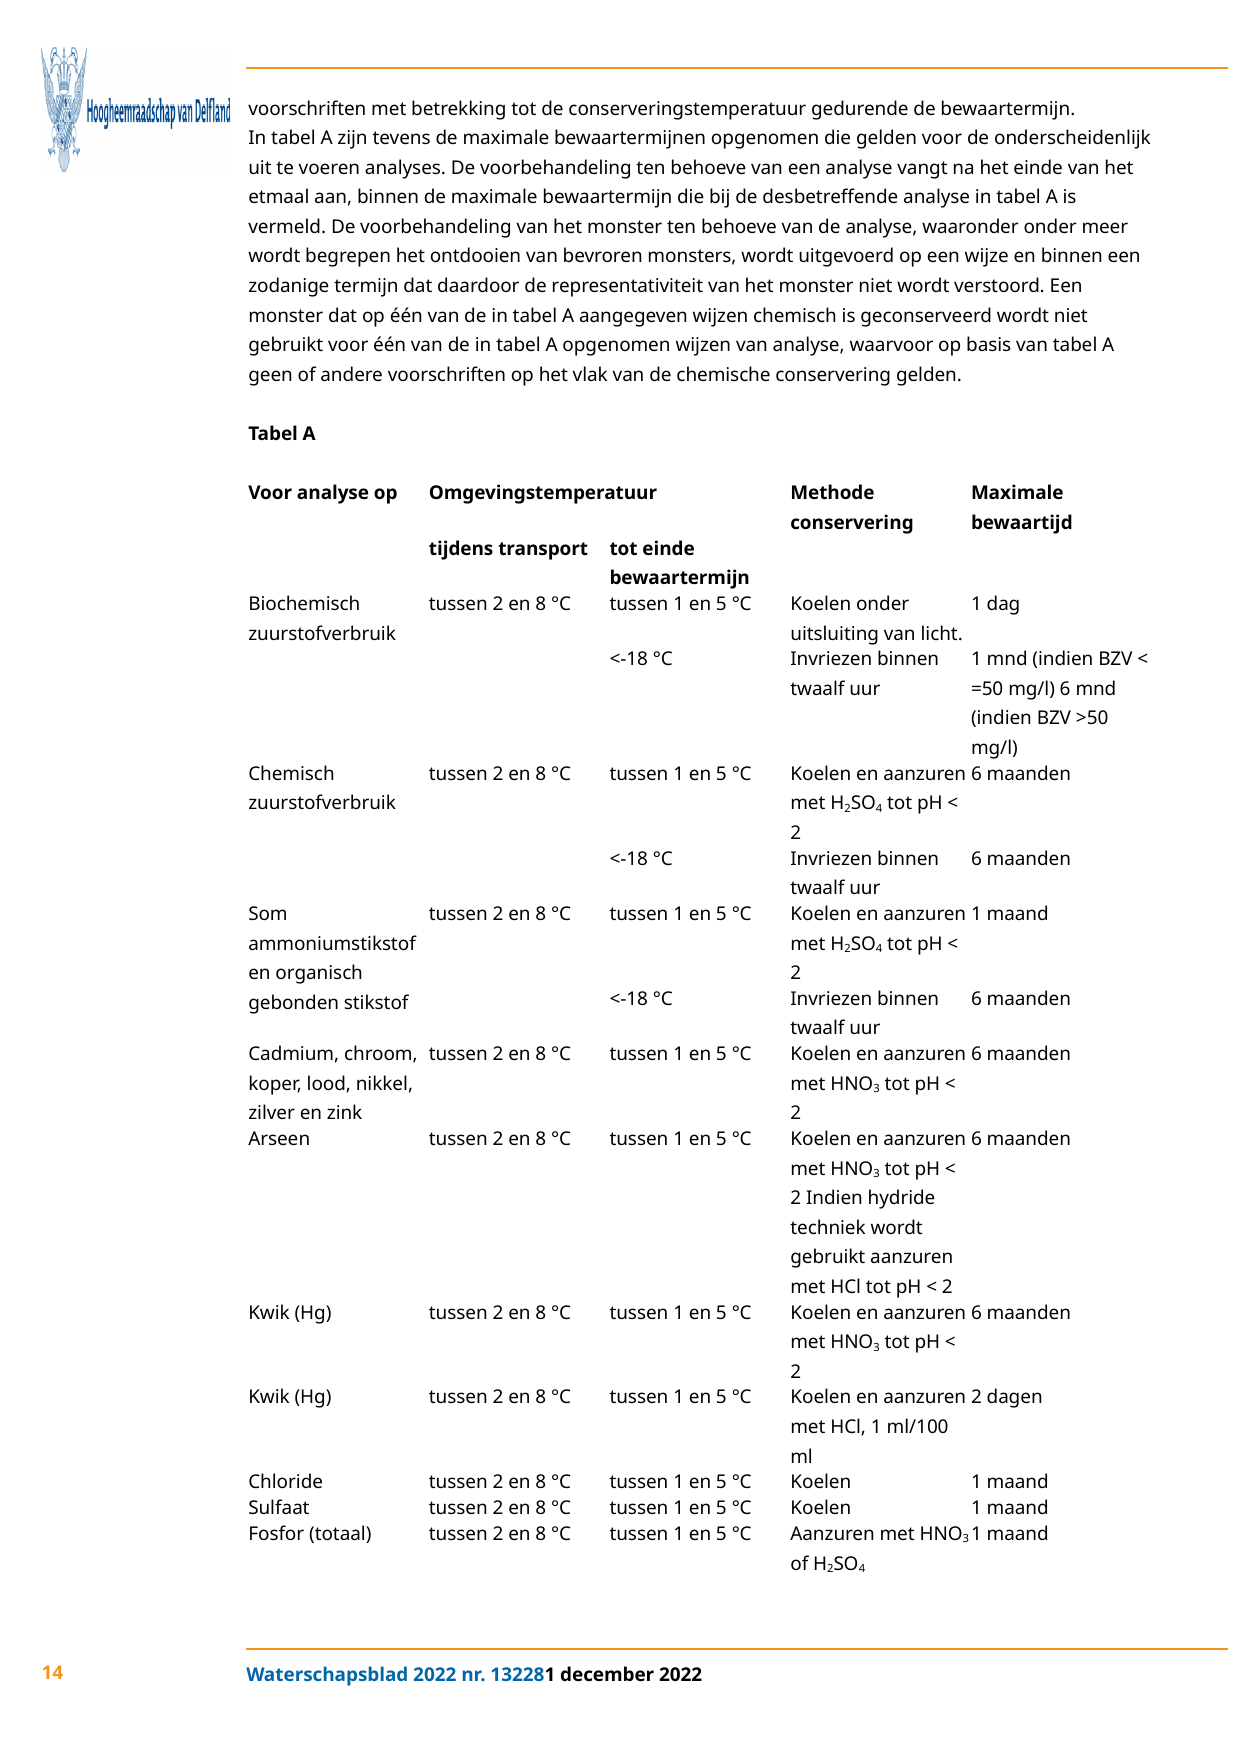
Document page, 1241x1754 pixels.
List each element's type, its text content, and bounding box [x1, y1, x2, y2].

table_header Voor analyse op [248, 480, 429, 535]
picture [41, 47, 231, 172]
table_cell [971, 535, 1152, 590]
table_cell tussen 1 en 5 °C [609, 590, 790, 645]
table_cell tussen 2 en 8 °C [429, 1494, 609, 1520]
table_cell tussen 2 en 8 °C [429, 900, 609, 1040]
table_cell Kwik (Hg) [248, 1299, 429, 1384]
table_cell Koelen en aanzuren met HCl, 1 ml/100 ml [790, 1384, 971, 1469]
table_cell <-18 °C [609, 985, 790, 1040]
table_cell 1 maand [971, 900, 1152, 985]
table_cell tussen 1 en 5 °C [609, 1125, 790, 1299]
table_header Maximale bewaartijd [971, 480, 1152, 535]
table_cell tussen 2 en 8 °C [429, 1040, 609, 1125]
table_cell Kwik (Hg) [248, 1384, 429, 1469]
table_cell tussen 1 en 5 °C [609, 1384, 790, 1469]
table_cell Sulfaat [248, 1494, 429, 1520]
table_cell 6 maanden [971, 1040, 1152, 1125]
table_cell tussen 1 en 5 °C [609, 760, 790, 845]
table_cell tussen 2 en 8 °C [429, 590, 609, 760]
table_cell 6 maanden [971, 845, 1152, 900]
table_cell Invriezen binnen twaalf uur [790, 845, 971, 900]
table_cell Koelen onder uitsluiting van licht. [790, 590, 971, 645]
table_cell 6 maanden [971, 985, 1152, 1040]
table_cell Koelen en aanzuren met HNO3 tot pH < 2 [790, 1040, 971, 1125]
table_cell [248, 535, 429, 590]
table_header Methode conservering [790, 480, 971, 535]
table_cell tussen 2 en 8 °C [429, 1520, 609, 1575]
table_cell Koelen [790, 1494, 971, 1520]
table_cell tijdens transport [429, 535, 609, 590]
table_cell 6 maanden [971, 1125, 1152, 1299]
table_cell Cadmium, chroom, koper, lood, nikkel, zilver en zink [248, 1040, 429, 1125]
table_cell tussen 2 en 8 °C [429, 1299, 609, 1384]
table_header Omgevingstemperatuur [429, 480, 790, 535]
table_cell 1 mnd (indien BZV < =50 mg/l) 6 mnd (indien BZV >50 mg/l) [971, 645, 1152, 760]
table_cell 6 maanden [971, 760, 1152, 845]
table_cell <-18 °C [609, 645, 790, 760]
table_cell Chemisch zuurstofverbruik [248, 760, 429, 900]
table_cell Koelen en aanzuren met H2SO4 tot pH < 2 [790, 900, 971, 985]
table_cell tussen 1 en 5 °C [609, 1520, 790, 1575]
table_cell Koelen en aanzuren met H2SO4 tot pH < 2 [790, 760, 971, 845]
table_cell Arseen [248, 1125, 429, 1299]
table_cell 2 dagen [971, 1384, 1152, 1469]
table_cell <-18 °C [609, 845, 790, 900]
table_cell Aanzuren met HNO3 of H2SO4 [790, 1520, 971, 1575]
table_cell tussen 1 en 5 °C [609, 1494, 790, 1520]
text Tabel A [248, 420, 1152, 446]
table_cell Biochemisch zuurstofverbruik [248, 590, 429, 760]
table_cell tussen 2 en 8 °C [429, 760, 609, 900]
table_cell Chloride [248, 1469, 429, 1494]
table_cell tussen 1 en 5 °C [609, 1040, 790, 1125]
table_cell tussen 1 en 5 °C [609, 1469, 790, 1494]
table_cell Invriezen binnen twaalf uur [790, 985, 971, 1040]
text voorschriften met betrekking tot de conserveringstemperatuur gedurende de bewaartermijn. [248, 95, 1152, 121]
table_cell 6 maanden [971, 1299, 1152, 1384]
table_cell tussen 2 en 8 °C [429, 1125, 609, 1299]
table_cell Invriezen binnen twaalf uur [790, 645, 971, 760]
table_cell 1 maand [971, 1494, 1152, 1520]
text In tabel A zijn tevens de maximale bewaartermijnen opgenomen die gelden voor de onderscheidenlijk uit te voeren analyses. De voorbehandeling ten behoeve van een analyse vangt na het einde van het etmaal aan, binnen de maximale bewaartermijn die bij de desbetreffende analyse in tabel A is vermeld. De voorbehandeling van het monster ten behoeve van de analyse, waaronder onder meer wordt begrepen het ontdooien van bevroren monsters, wordt uitgevoerd op een wijze en binnen een zodanige termijn dat daardoor de representativiteit van het monster niet wordt verstoord. Een monster dat op één van de in tabel A aangegeven wijzen chemisch is geconserveerd wordt niet gebruikt voor één van de in tabel A opgenomen wijzen van analyse, waarvoor op basis van tabel A geen of andere voorschriften op het vlak van de chemische conservering gelden. [248, 124, 1152, 387]
table_cell Fosfor (totaal) [248, 1520, 429, 1575]
table_cell tot einde bewaartermijn [609, 535, 790, 590]
table_cell tussen 1 en 5 °C [609, 1299, 790, 1384]
table_cell Koelen en aanzuren met HNO3 tot pH < 2 Indien hydride techniek wordt gebruikt aanzuren met HCl tot pH < 2 [790, 1125, 971, 1299]
table_cell tussen 1 en 5 °C [609, 900, 790, 985]
table_cell 1 maand [971, 1520, 1152, 1575]
table_cell [790, 535, 971, 590]
table_cell 1 maand [971, 1469, 1152, 1494]
table_cell tussen 2 en 8 °C [429, 1469, 609, 1494]
table_cell Som ammoniumstikstof en organisch gebonden stikstof [248, 900, 429, 1040]
table_cell Koelen [790, 1469, 971, 1494]
table_cell 1 dag [971, 590, 1152, 645]
table_cell tussen 2 en 8 °C [429, 1384, 609, 1469]
table_cell Koelen en aanzuren met HNO3 tot pH < 2 [790, 1299, 971, 1384]
